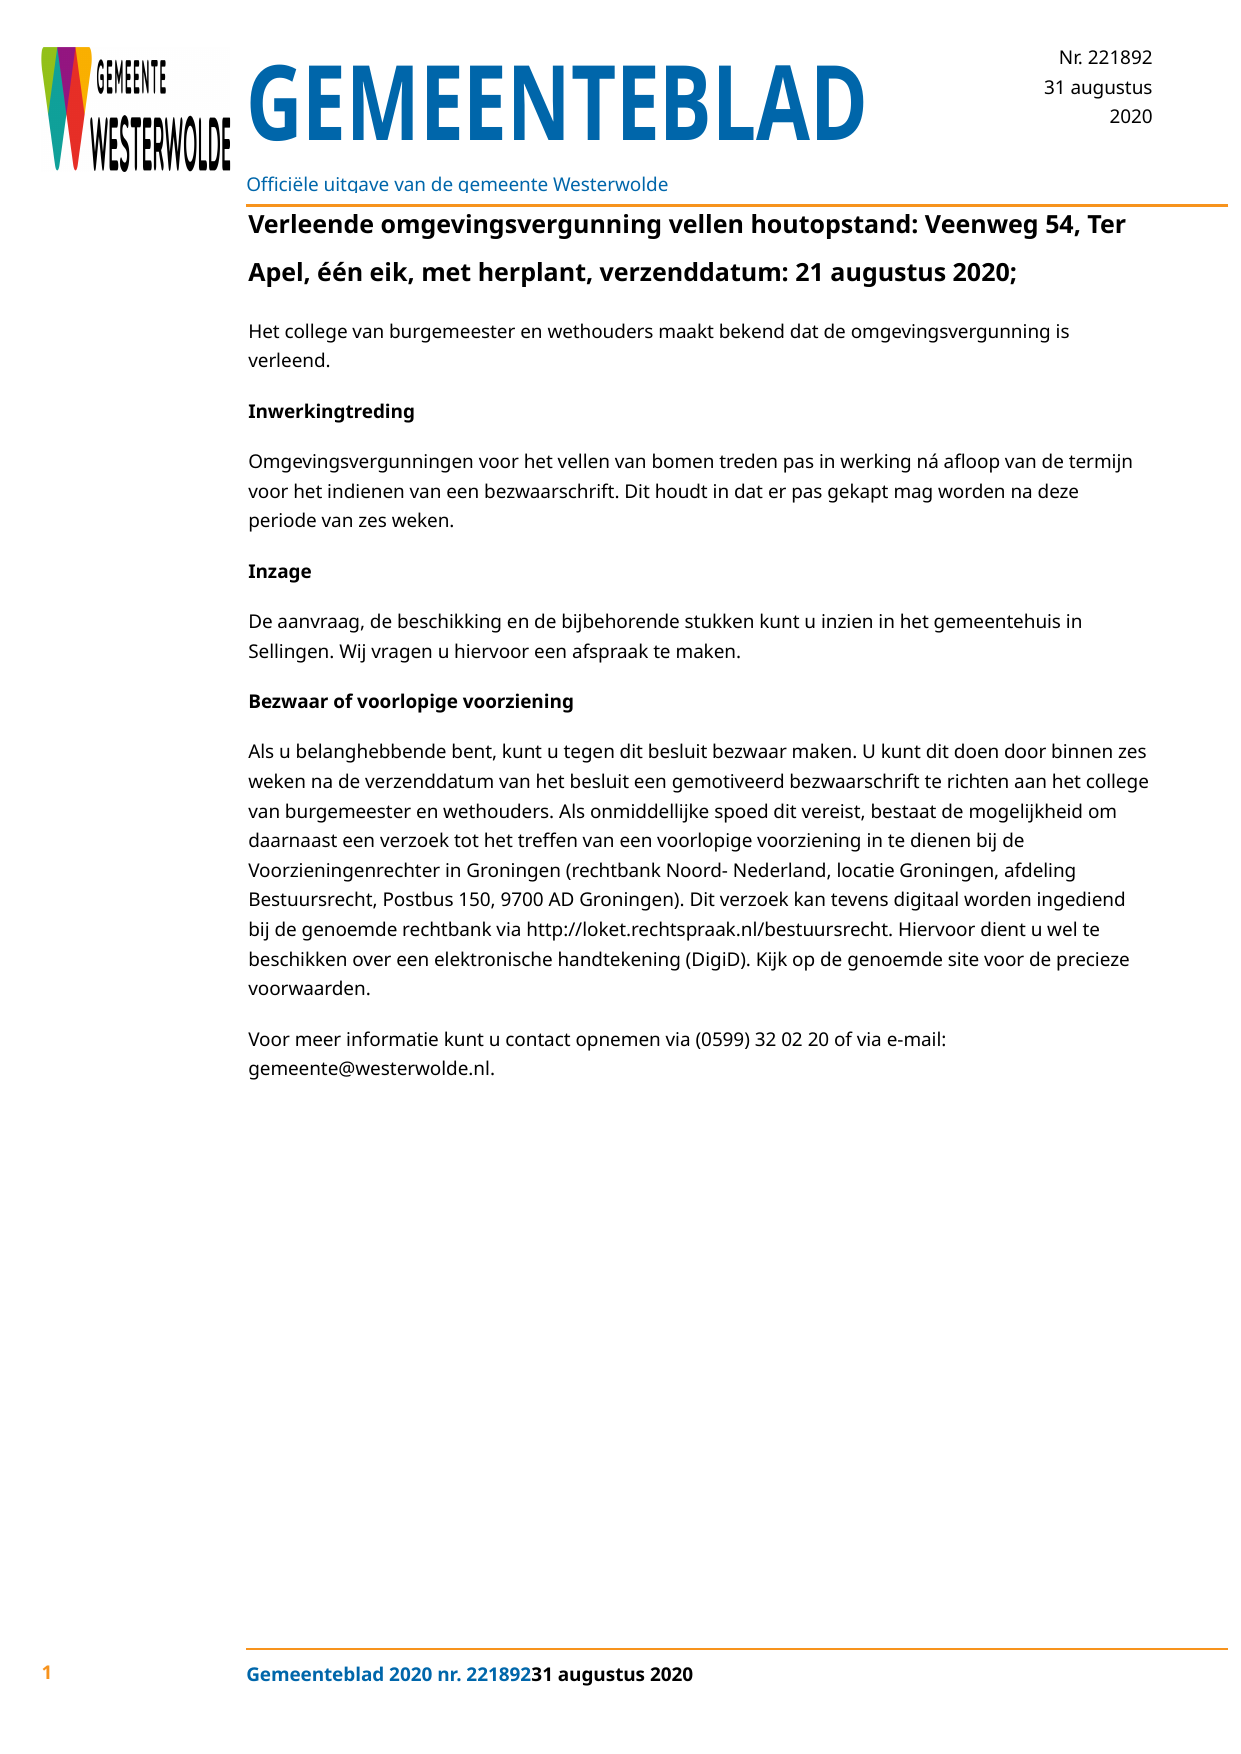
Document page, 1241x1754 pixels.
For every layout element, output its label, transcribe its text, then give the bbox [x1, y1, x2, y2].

text Als u belanghebbende bent, kunt u tegen dit besluit bezwaar maken. U kunt dit doen door binnen zes weken na de verzenddatum van het besluit een gemotiveerd bezwaarschrift te richten aan het college van burgemeester en wethouders. Als onmiddellijke spoed dit vereist, bestaat de mogelijkheid om daarnaast een verzoek tot het treffen van een voorlopige voorziening in te dienen bij de Voorzieningenrechter in Groningen (rechtbank Noord- Nederland, locatie Groningen, afdeling Bestuursrecht, Postbus 150, 9700 AD Groningen). Dit verzoek kan tevens digitaal worden ingediend bij de genoemde rechtbank via http://loket.rechtspraak.nl/bestuursrecht. Hiervoor dient u wel te beschikken over een elektronische handtekening (DigiD). Kijk op de genoemde site voor de precieze voorwaarden. [248, 739, 1152, 1001]
text Inzage [248, 558, 1152, 584]
text De aanvraag, de beschikking en de bijbehorende stukken kunt u inzien in het gemeentehuis in Sellingen. Wij vragen u hiervoor een afspraak te maken. [248, 608, 1152, 664]
text Omgevingsvergunningen voor het vellen van bomen treden pas in werking ná afloop van de termijn voor het indienen van een bezwaarschrift. Dit houdt in dat er pas gekapt mag worden na deze periode van zes weken. [248, 448, 1152, 533]
text Bezwaar of voorlopige voorziening [248, 688, 1152, 714]
picture [41, 47, 231, 172]
text Het college van burgemeester en wethouders maakt bekend dat de omgevingsvergunning is verleend. [248, 318, 1152, 373]
text Inwerkingtreding [248, 398, 1152, 424]
text Verleende omgevingsvergunning vellen houtopstand: Veenweg 54, Ter Apel, één eik, met herplant, verzenddatum: 21 augustus 2020; [248, 207, 1152, 288]
text Voor meer informatie kunt u contact opnemen via (0599) 32 02 20 of via e-mail: gemeente@westerwolde.nl. [248, 1026, 1152, 1081]
